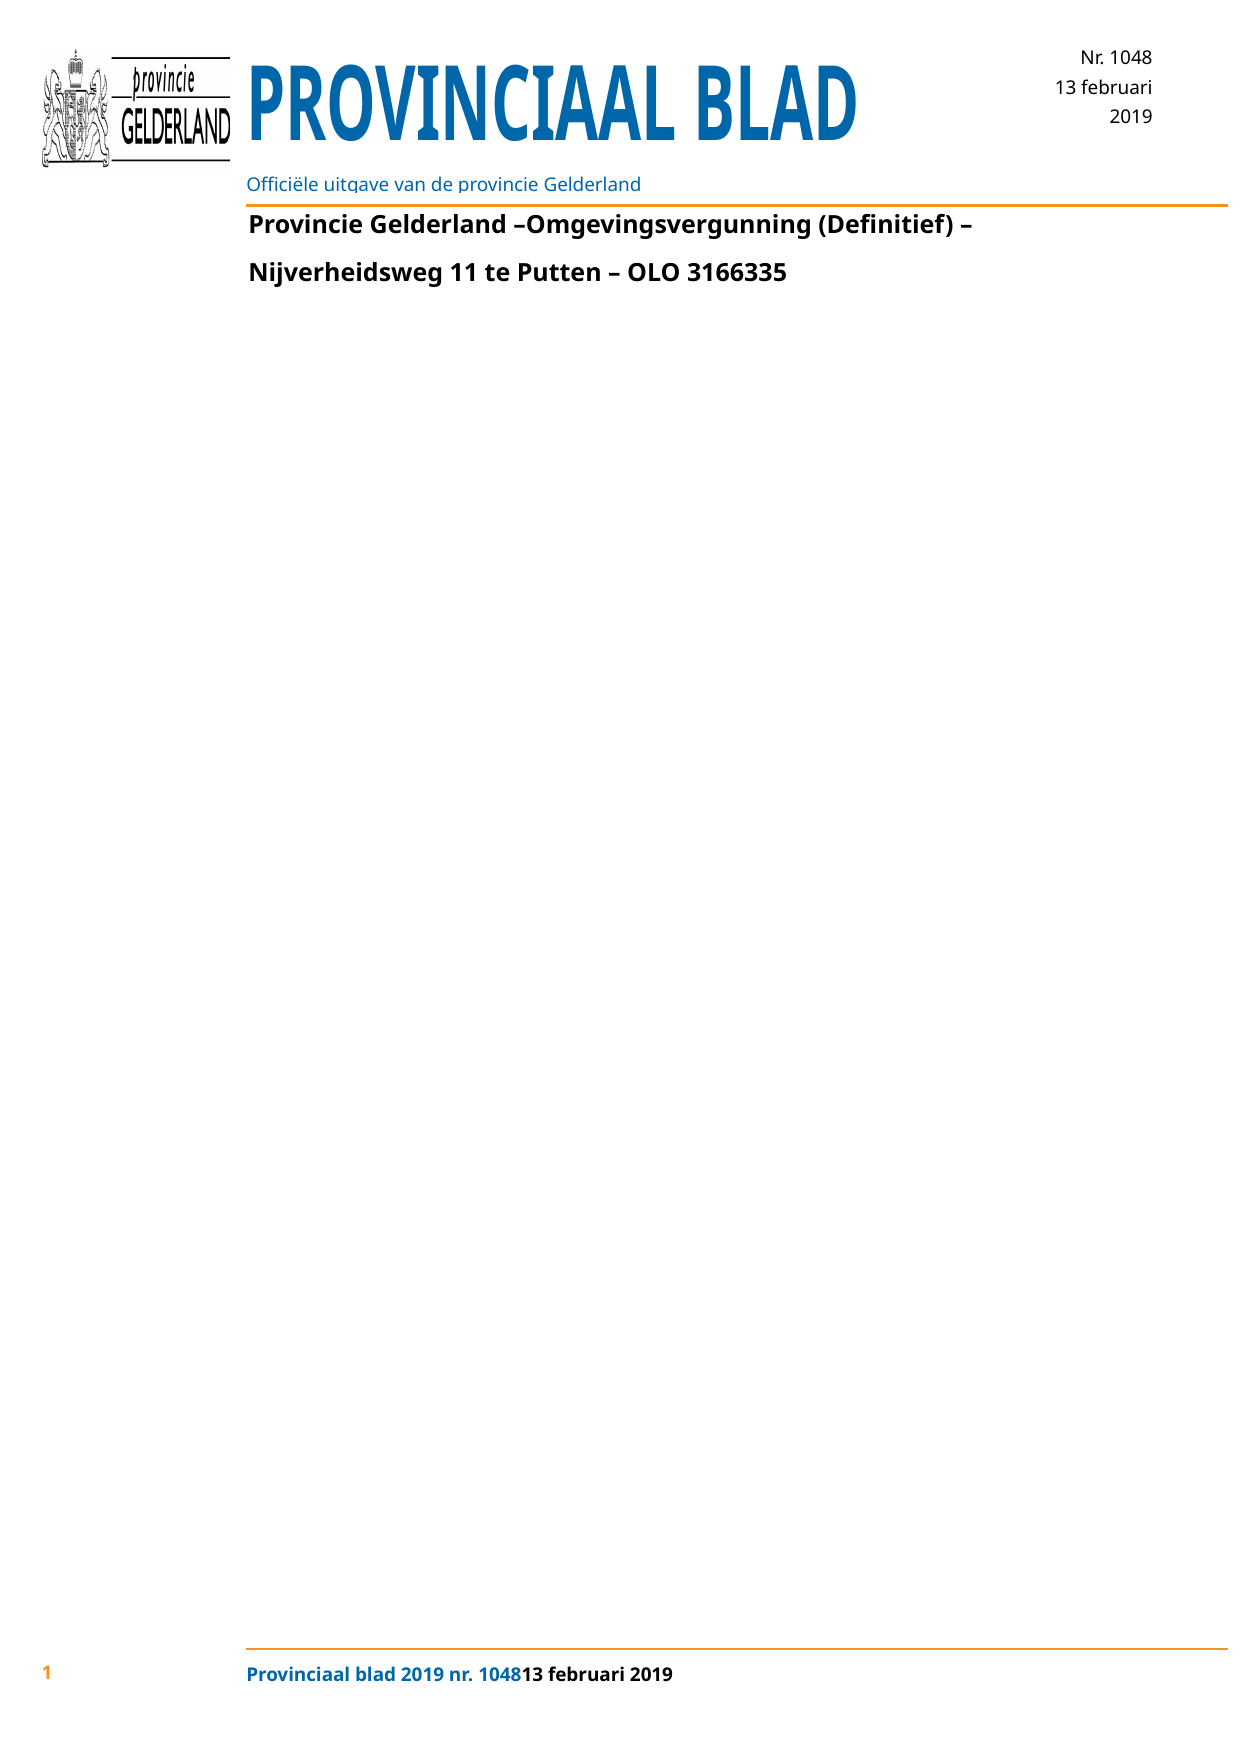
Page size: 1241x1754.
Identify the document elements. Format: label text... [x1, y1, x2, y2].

text Provincie Gelderland –Omgevingsvergunning (Definitief) – Nijverheidsweg 11 te Putten – OLO 3166335 [248, 207, 1152, 288]
picture [41, 47, 231, 172]
